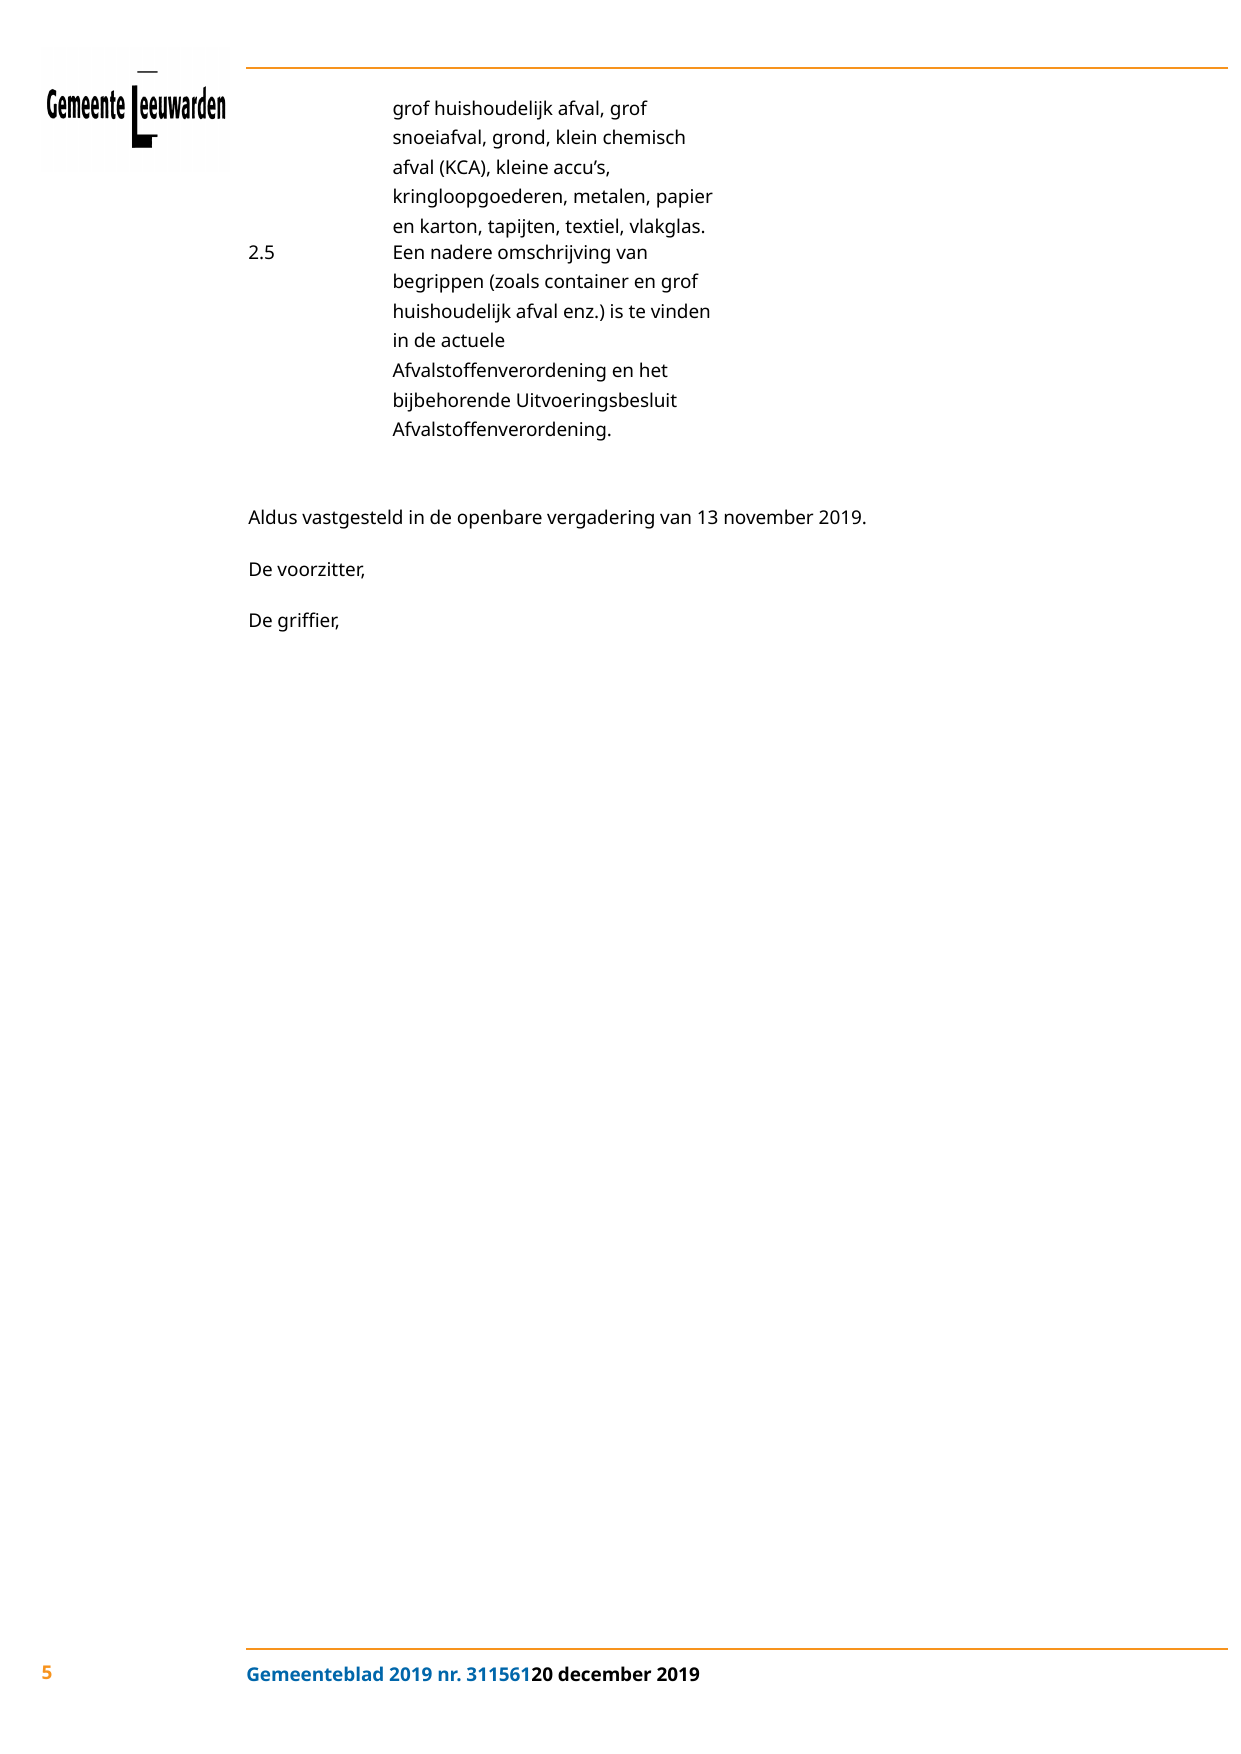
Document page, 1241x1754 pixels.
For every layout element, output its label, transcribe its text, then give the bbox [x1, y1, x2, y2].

table_cell [863, 239, 1007, 442]
table_cell Een nadere omschrijving van begrippen (zoals container en grof huishoudelijk afval enz.) is te vinden in de actuele Afvalstoffenverordening en het bijbehorende Uitvoeringsbesluit Afvalstoffenverordening. [392, 239, 719, 442]
table_cell [863, 95, 1007, 239]
table_cell grof huishoudelijk afval, grof snoeiafval, grond, klein chemisch afval (KCA), kleine accu’s, kringloopgoederen, metalen, papier en karton, tapijten, textiel, vlakglas. [392, 95, 719, 239]
text De griffier, [248, 607, 1152, 633]
table_cell [719, 239, 863, 442]
text De voorzitter, [248, 556, 1152, 582]
table_cell [1007, 239, 1152, 442]
table_cell [719, 95, 863, 239]
table_cell [248, 95, 392, 239]
picture [41, 47, 231, 172]
table_cell 2.5 [248, 239, 392, 442]
table_cell [1007, 95, 1152, 239]
text Aldus vastgesteld in de openbare vergadering van 13 november 2019. [248, 504, 1152, 530]
